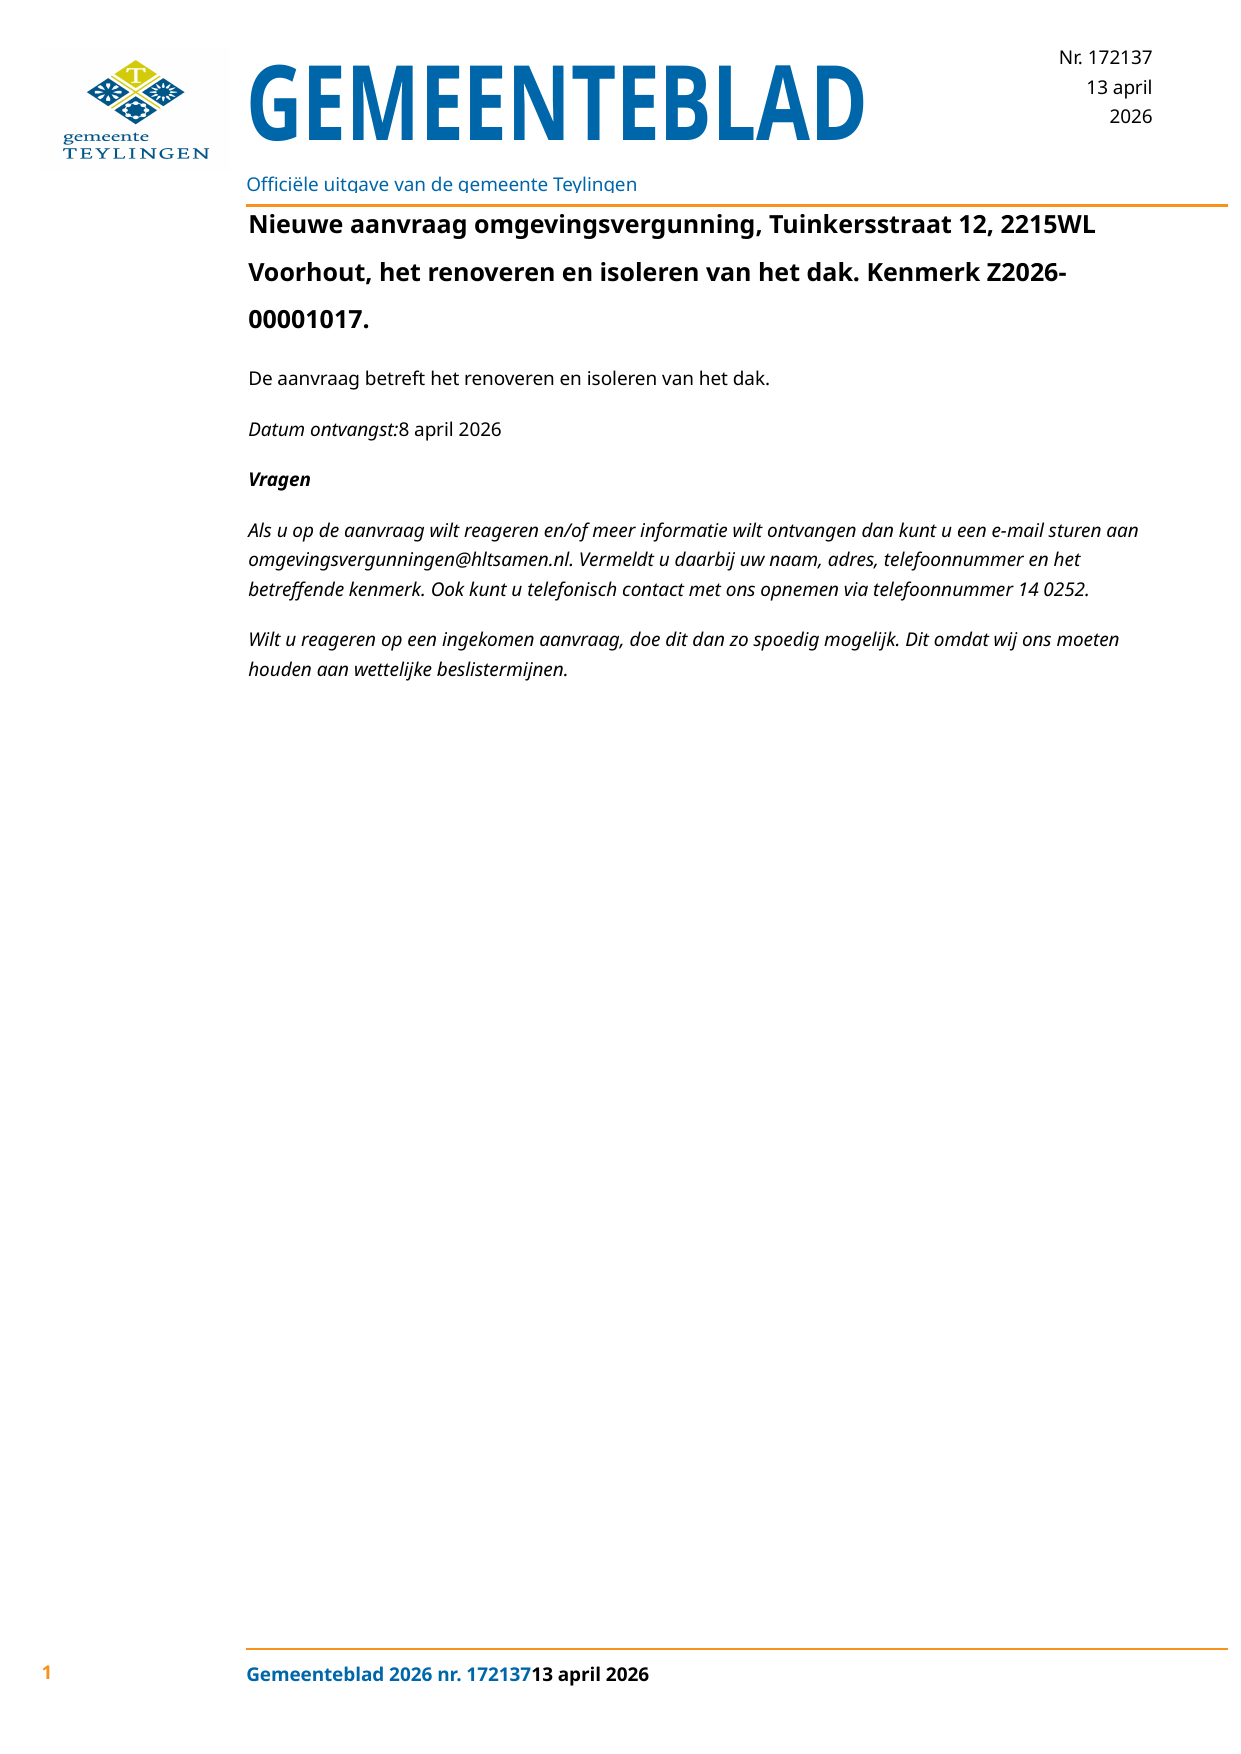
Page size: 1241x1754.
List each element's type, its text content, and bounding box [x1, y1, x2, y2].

picture [41, 47, 231, 172]
text Datum ontvangst:8 april 2026 [248, 416, 1152, 442]
text Wilt u reageren op een ingekomen aanvraag, doe dit dan zo spoedig mogelijk. Dit omdat wij ons moeten houden aan wettelijke beslistermijnen. [248, 626, 1152, 682]
text Vragen [248, 466, 1152, 492]
text Als u op de aanvraag wilt reageren en/of meer informatie wilt ontvangen dan kunt u een e-mail sturen aan omgevingsvergunningen@hltsamen.nl. Vermeldt u daarbij uw naam, adres, telefoonnummer en het betreffende kenmerk. Ook kunt u telefonisch contact met ons opnemen via telefoonnummer 14 0252. [248, 517, 1152, 602]
text De aanvraag betreft het renoveren en isoleren van het dak. [248, 366, 1152, 391]
text Nieuwe aanvraag omgevingsvergunning, Tuinkersstraat 12, 2215WL Voorhout, het renoveren en isoleren van het dak. Kenmerk Z2026-00001017. [248, 207, 1152, 336]
